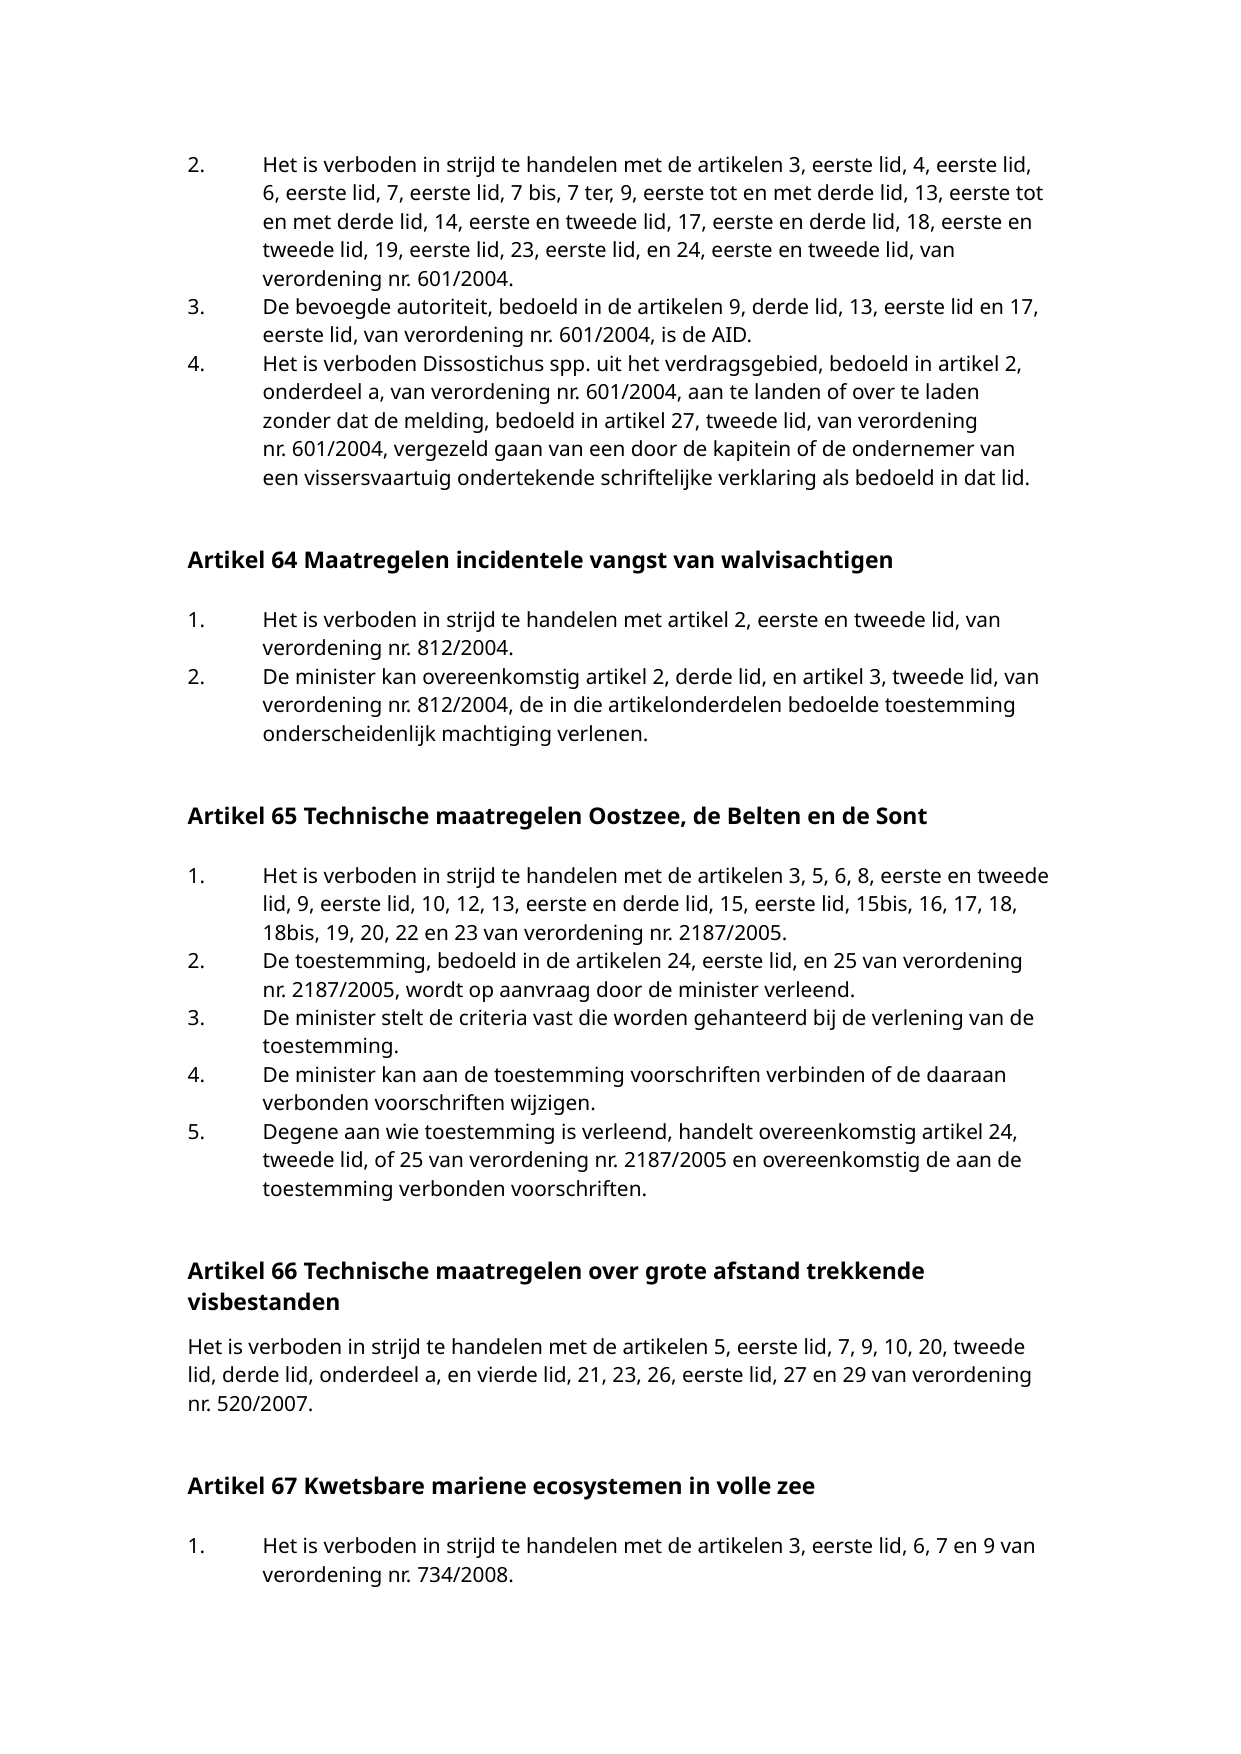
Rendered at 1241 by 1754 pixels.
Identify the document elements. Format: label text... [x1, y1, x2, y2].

list Het is verboden in strijd te handelen met artikel 2, eerste en tweede lid, van verordening nr. 812/2004. [187, 605, 1053, 662]
list Het is verboden Dissostichus spp. uit het verdragsgebied, bedoeld in artikel 2, onderdeel a, van verordening nr. 601/2004, aan te landen of over te laden zonder dat de melding, bedoeld in artikel 27, tweede lid, van verordening nr. 601/2004, vergezeld gaan van een door de kapitein of de ondernemer van een vissersvaartuig ondertekende schriftelijke verklaring als bedoeld in dat lid. [187, 349, 1053, 491]
list Het is verboden in strijd te handelen met de artikelen 3, eerste lid, 4, eerste lid, 6, eerste lid, 7, eerste lid, 7 bis, 7 ter, 9, eerste tot en met derde lid, 13, eerste tot en met derde lid, 14, eerste en tweede lid, 17, eerste en derde lid, 18, eerste en tweede lid, 19, eerste lid, 23, eerste lid, en 24, eerste en tweede lid, van verordening nr. 601/2004. [187, 150, 1053, 292]
list Het is verboden in strijd te handelen met de artikelen 3, eerste lid, 6, 7 en 9 van verordening nr. 734/2008. [187, 1531, 1053, 1588]
list De minister stelt de criteria vast die worden gehanteerd bij de verlening van de toestemming. [187, 1003, 1053, 1060]
subtitle Artikel 65 Technische maatregelen Oostzee, de Belten en de Sont [187, 800, 1053, 831]
subtitle Artikel 66 Technische maatregelen over grote afstand trekkende visbestanden [187, 1255, 1053, 1317]
text Het is verboden in strijd te handelen met de artikelen 5, eerste lid, 7, 9, 10, 20, tweede lid, derde lid, onderdeel a, en vierde lid, 21, 23, 26, eerste lid, 27 en 29 van verordening nr. 520/2007. [187, 1332, 1053, 1417]
subtitle Artikel 64 Maatregelen incidentele vangst van walvisachtigen [187, 544, 1053, 575]
list Degene aan wie toestemming is verleend, handelt overeenkomstig artikel 24, tweede lid, of 25 van verordening nr. 2187/2005 en overeenkomstig de aan de toestemming verbonden voorschriften. [187, 1117, 1053, 1202]
list De minister kan overeenkomstig artikel 2, derde lid, en artikel 3, tweede lid, van verordening nr. 812/2004, de in die artikelonderdelen bedoelde toestemming onderscheidenlijk machtiging verlenen. [187, 662, 1053, 747]
list De toestemming, bedoeld in de artikelen 24, eerste lid, en 25 van verordening nr. 2187/2005, wordt op aanvraag door de minister verleend. [187, 946, 1053, 1003]
list De minister kan aan de toestemming voorschriften verbinden of de daaraan verbonden voorschriften wijzigen. [187, 1060, 1053, 1117]
list Het is verboden in strijd te handelen met de artikelen 3, 5, 6, 8, eerste en tweede lid, 9, eerste lid, 10, 12, 13, eerste en derde lid, 15, eerste lid, 15bis, 16, 17, 18, 18bis, 19, 20, 22 en 23 van verordening nr. 2187/2005. [187, 861, 1053, 946]
subtitle Artikel 67 Kwetsbare mariene ecosystemen in volle zee [187, 1470, 1053, 1501]
list De bevoegde autoriteit, bedoeld in de artikelen 9, derde lid, 13, eerste lid en 17, eerste lid, van verordening nr. 601/2004, is de AID. [187, 292, 1053, 349]
